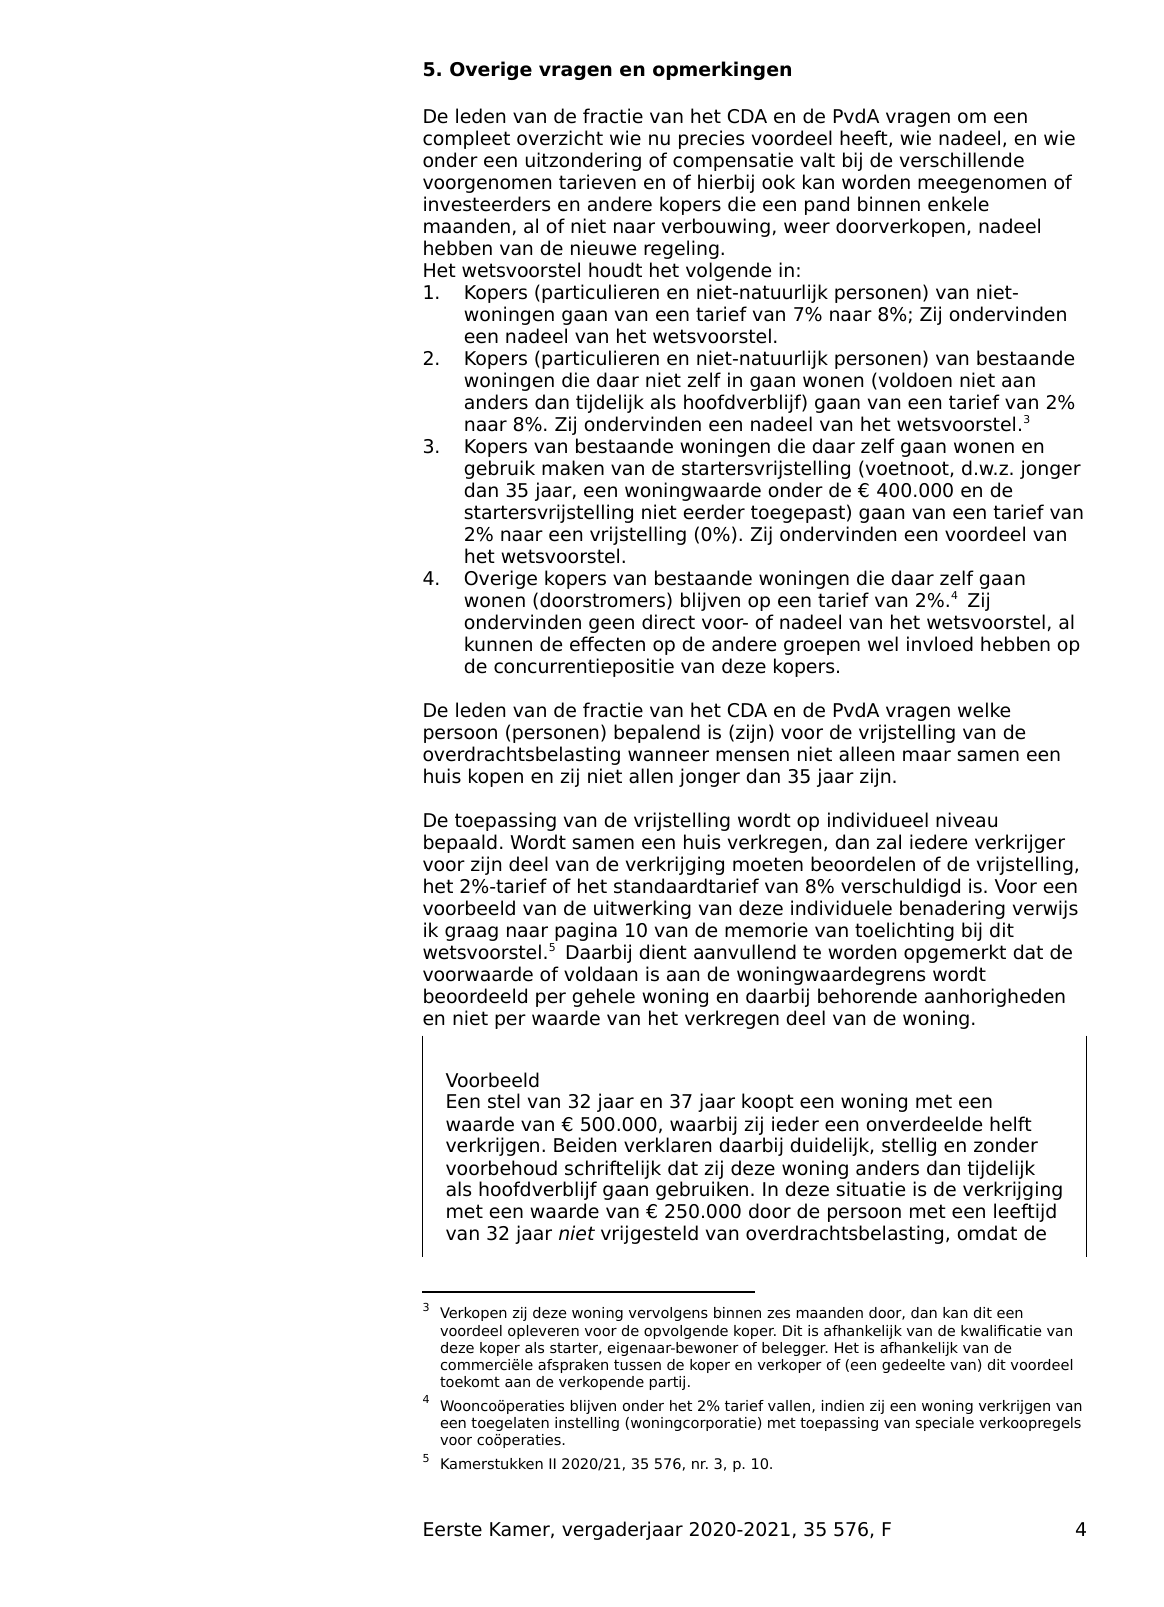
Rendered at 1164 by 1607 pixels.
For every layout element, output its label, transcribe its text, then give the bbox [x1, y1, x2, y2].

table_header Voorbeeld Een stel van 32 jaar en 37 jaar koopt een woning met een waarde van € 500.000, waarbij zij ieder een onverdeelde helft verkrijgen. Beiden verklaren daarbij duidelijk, stellig en zonder voorbehoud schriftelijk dat zij deze woning anders dan tijdelijk als hoofdverblijf gaan gebruiken. In deze situatie is de verkrijging met een waarde van € 250.000 door de persoon met een leeftijd van 32 jaar niet vrijgesteld van overdrachtsbelasting, omdat de [423, 1036, 1086, 1257]
text 1. Kopers (particulieren en niet-natuurlijk personen) van niet-woningen gaan van een tarief van 7% naar 8%; Zij ondervinden een nadeel van het wetsvoorstel. [422, 282, 1087, 348]
text Kamerstukken II 2020/21, 35 576, nr. 3, p. 10. [422, 1452, 1087, 1474]
text De toepassing van de vrijstelling wordt op individueel niveau bepaald. Wordt samen een huis verkregen, dan zal iedere verkrijger voor zijn deel van de verkrijging moeten beoordelen of de vrijstelling, het 2%-tarief of het standaardtarief van 8% verschuldigd is. Voor een voorbeeld van de uitwerking van deze individuele benadering verwijs ik graag naar pagina 10 van de memorie van toelichting bij dit wetsvoorstel. Daarbij dient aanvullend te worden opgemerkt dat de voorwaarde of voldaan is aan de woningwaardegrens wordt beoordeeld per gehele woning en daarbij behorende aanhorigheden en niet per waarde van het verkregen deel van de woning. [422, 810, 1087, 1029]
text 4. Overige kopers van bestaande woningen die daar zelf gaan wonen (doorstromers) blijven op een tarief van 2%. Zij ondervinden geen direct voor- of nadeel van het wetsvoorstel, al kunnen de effecten op de andere groepen wel invloed hebben op de concurrentiepositie van deze kopers. [422, 568, 1087, 677]
text De leden van de fractie van het CDA en de PvdA vragen welke persoon (personen) bepalend is (zijn) voor de vrijstelling van de overdrachtsbelasting wanneer mensen niet alleen maar samen een huis kopen en zij niet allen jonger dan 35 jaar zijn. [422, 700, 1087, 788]
text Het wetsvoorstel houdt het volgende in: [422, 260, 1087, 282]
text 3. Kopers van bestaande woningen die daar zelf gaan wonen en gebruik maken van de startersvrijstelling (voetnoot, d.w.z. jonger dan 35 jaar, een woningwaarde onder de € 400.000 en de startersvrijstelling niet eerder toegepast) gaan van een tarief van 2% naar een vrijstelling (0%). Zij ondervinden een voordeel van het wetsvoorstel. [422, 436, 1087, 568]
text De leden van de fractie van het CDA en de PvdA vragen om een compleet overzicht wie nu precies voordeel heeft, wie nadeel, en wie onder een uitzondering of compensatie valt bij de verschillende voorgenomen tarieven en of hierbij ook kan worden meegenomen of investeerders en andere kopers die een pand binnen enkele maanden, al of niet naar verbouwing, weer doorverkopen, nadeel hebben van de nieuwe regeling. [422, 106, 1087, 260]
subtitle 5. Overige vragen en opmerkingen [422, 59, 1087, 81]
text Wooncoöperaties blijven onder het 2% tarief vallen, indien zij een woning verkrijgen van een toegelaten instelling (woningcorporatie) met toepassing van speciale verkoopregels voor coöperaties. [422, 1393, 1087, 1449]
text 2. Kopers (particulieren en niet-natuurlijk personen) van bestaande woningen die daar niet zelf in gaan wonen (voldoen niet aan anders dan tijdelijk als hoofdverblijf) gaan van een tarief van 2% naar 8%. Zij ondervinden een nadeel van het wetsvoorstel. [422, 348, 1087, 436]
text Verkopen zij deze woning vervolgens binnen zes maanden door, dan kan dit een voordeel opleveren voor de opvolgende koper. Dit is afhankelijk van de kwalificatie van deze koper als starter, eigenaar-bewoner of belegger. Het is afhankelijk van de commerciële afspraken tussen de koper en verkoper of (een gedeelte van) dit voordeel toekomt aan de verkopende partij. [422, 1301, 1087, 1391]
